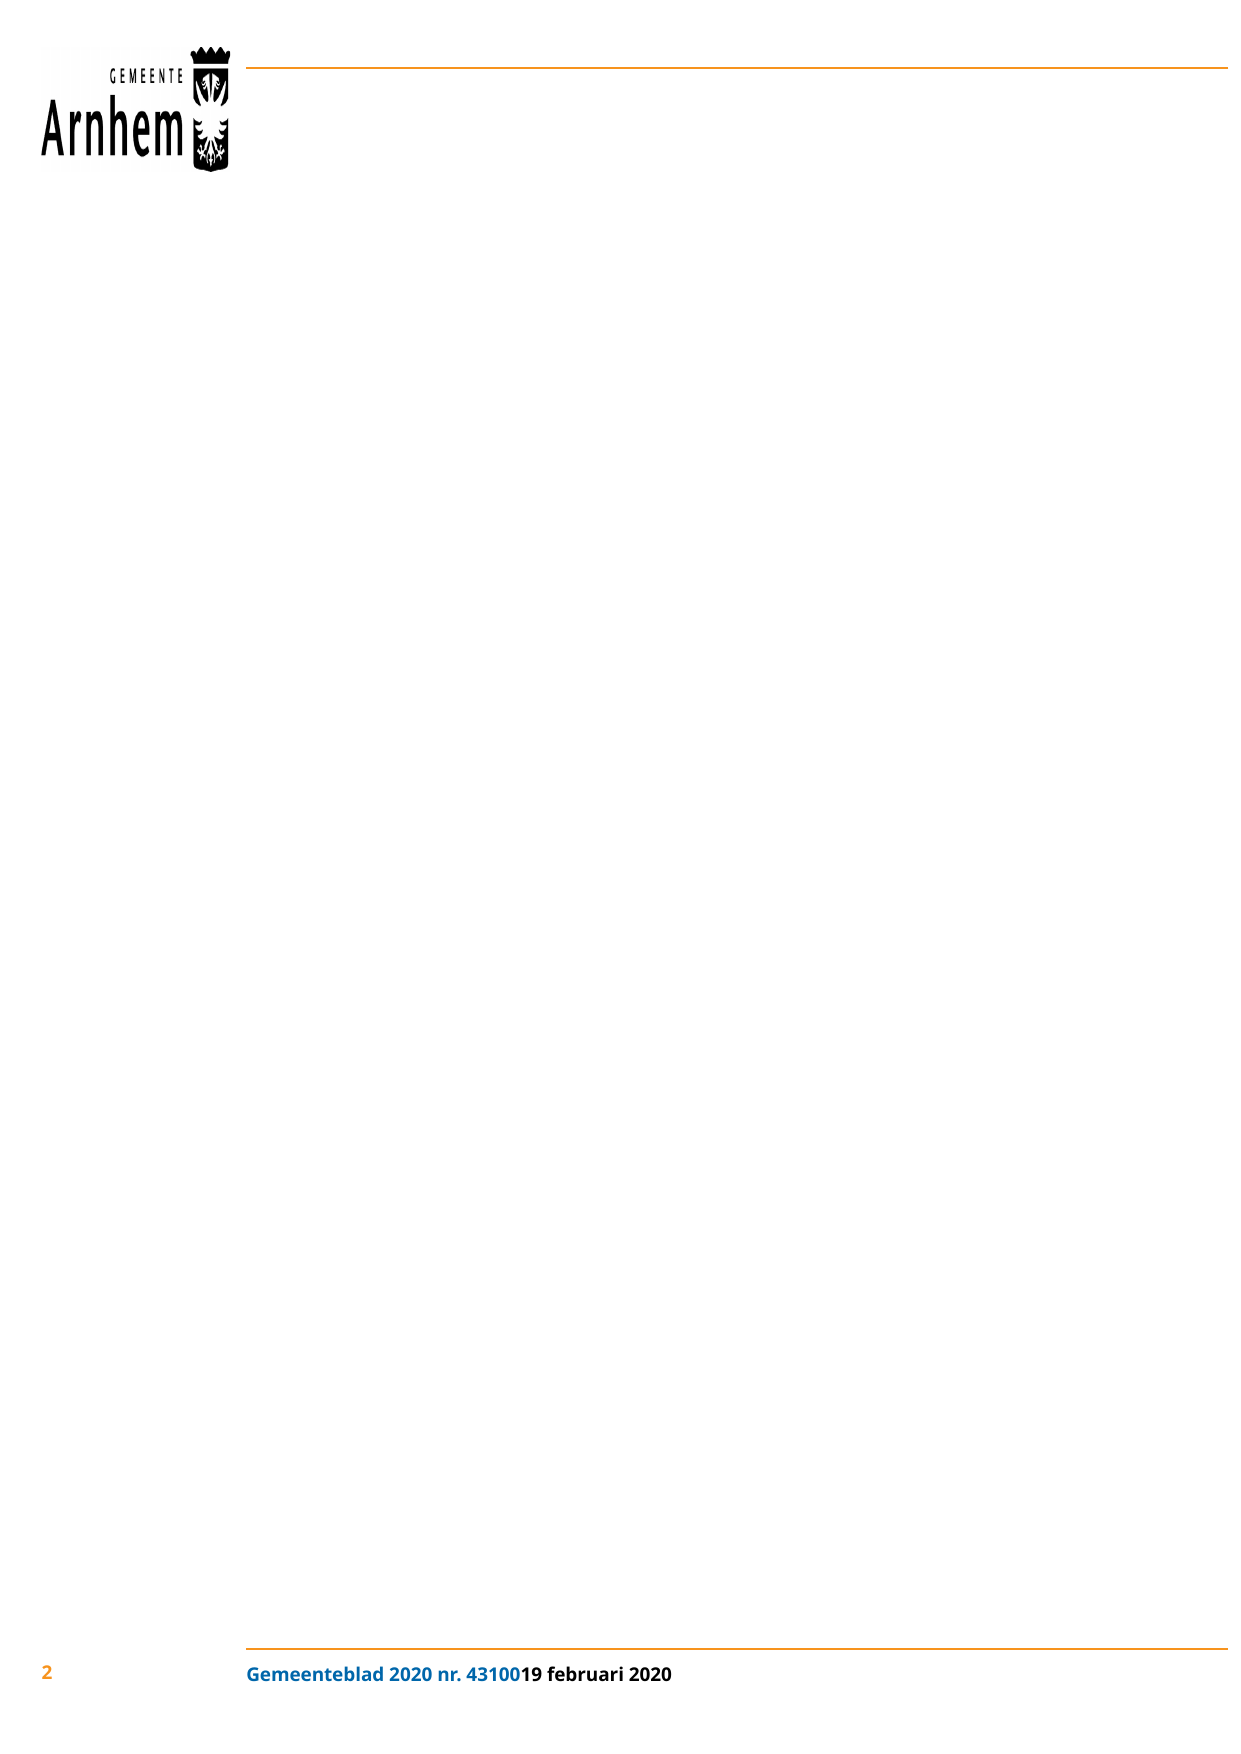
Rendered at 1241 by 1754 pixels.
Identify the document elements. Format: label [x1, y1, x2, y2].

picture [41, 47, 231, 172]
